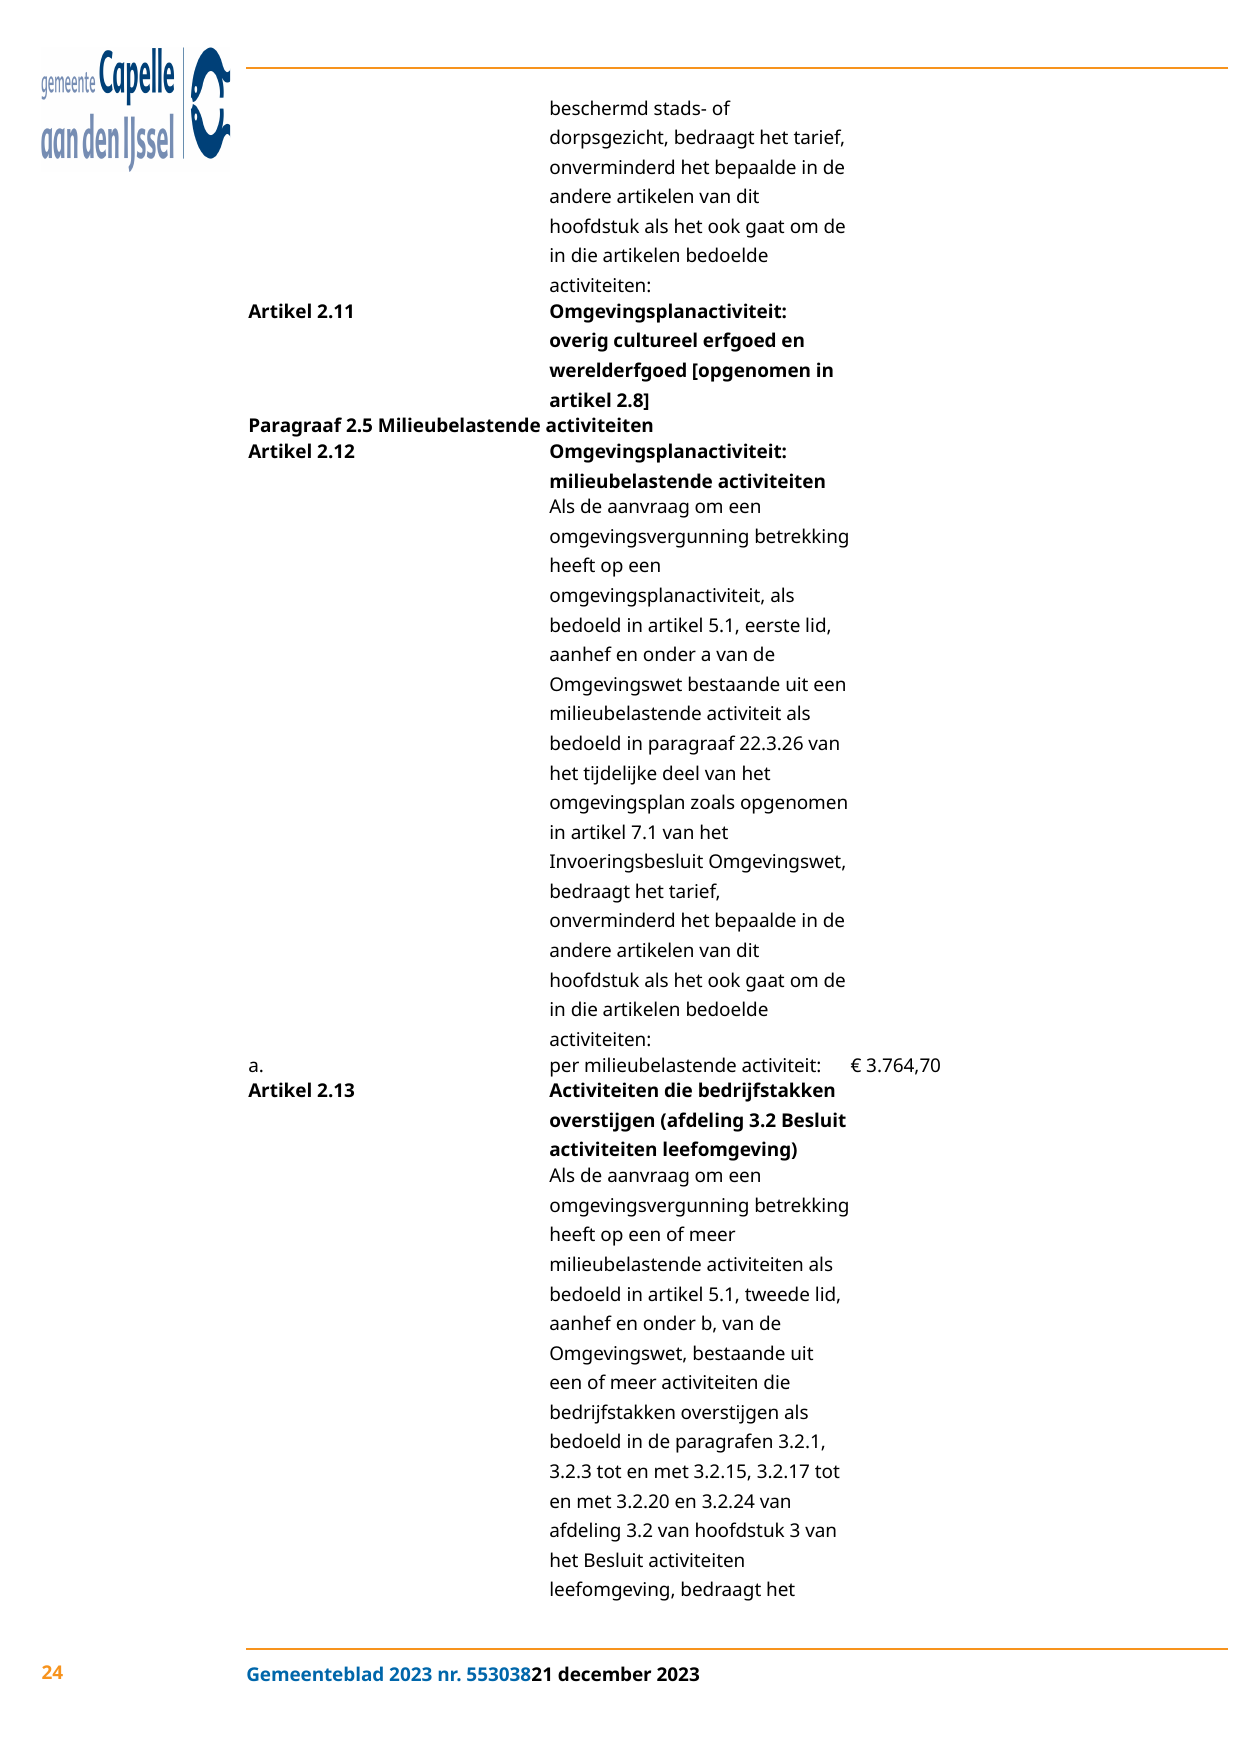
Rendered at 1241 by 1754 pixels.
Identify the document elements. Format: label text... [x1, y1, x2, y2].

table_cell [248, 494, 549, 1052]
table_cell [850, 95, 1152, 298]
table_cell [850, 1078, 1152, 1162]
table_cell [850, 1163, 1152, 1602]
table_cell [850, 438, 1152, 493]
picture [41, 47, 231, 172]
table_cell Artikel 2.12 [248, 438, 549, 493]
table_cell per milieubelastende activiteit: [549, 1052, 850, 1077]
table_cell [248, 95, 549, 298]
table_cell Als de aanvraag om een omgevingsvergunning betrekking heeft op een of meer milieubelastende activiteiten als bedoeld in artikel 5.1, tweede lid, aanhef en onder b, van de Omgevingswet, bestaande uit een of meer activiteiten die bedrijfstakken overstijgen als bedoeld in de paragrafen 3.2.1, 3.2.3 tot en met 3.2.15, 3.2.17 tot en met 3.2.20 en 3.2.24 van afdeling 3.2 van hoofdstuk 3 van het Besluit activiteiten leefomgeving, bedraagt het [549, 1163, 850, 1602]
table_cell [248, 1163, 549, 1602]
table_cell Artikel 2.11 [248, 298, 549, 412]
table_cell Omgevingsplanactiviteit: milieubelastende activiteiten [549, 438, 850, 493]
table_cell Activiteiten die bedrijfstakken overstijgen (afdeling 3.2 Besluit activiteiten leefomgeving) [549, 1078, 850, 1162]
table_cell a. [248, 1052, 549, 1077]
table_cell Als de aanvraag om een omgevingsvergunning betrekking heeft op een omgevingsplanactiviteit, als bedoeld in artikel 5.1, eerste lid, aanhef en onder a van de Omgevingswet bestaande uit een milieubelastende activiteit als bedoeld in paragraaf 22.3.26 van het tijdelijke deel van het omgevingsplan zoals opgenomen in artikel 7.1 van het Invoeringsbesluit Omgevingswet, bedraagt het tarief, onverminderd het bepaalde in de andere artikelen van dit hoofdstuk als het ook gaat om de in die artikelen bedoelde activiteiten: [549, 494, 850, 1052]
table_cell Paragraaf 2.5 Milieubelastende activiteiten [248, 413, 1152, 438]
table_cell Artikel 2.13 [248, 1078, 549, 1162]
table_cell Omgevingsplanactiviteit: overig cultureel erfgoed en werelderfgoed [opgenomen in artikel 2.8] [549, 298, 850, 412]
table_cell beschermd stads- of dorpsgezicht, bedraagt het tarief, onverminderd het bepaalde in de andere artikelen van dit hoofdstuk als het ook gaat om de in die artikelen bedoelde activiteiten: [549, 95, 850, 298]
table_cell € 3.764,70 [850, 1052, 1152, 1077]
table_cell [850, 298, 1152, 412]
table_cell [850, 494, 1152, 1052]
